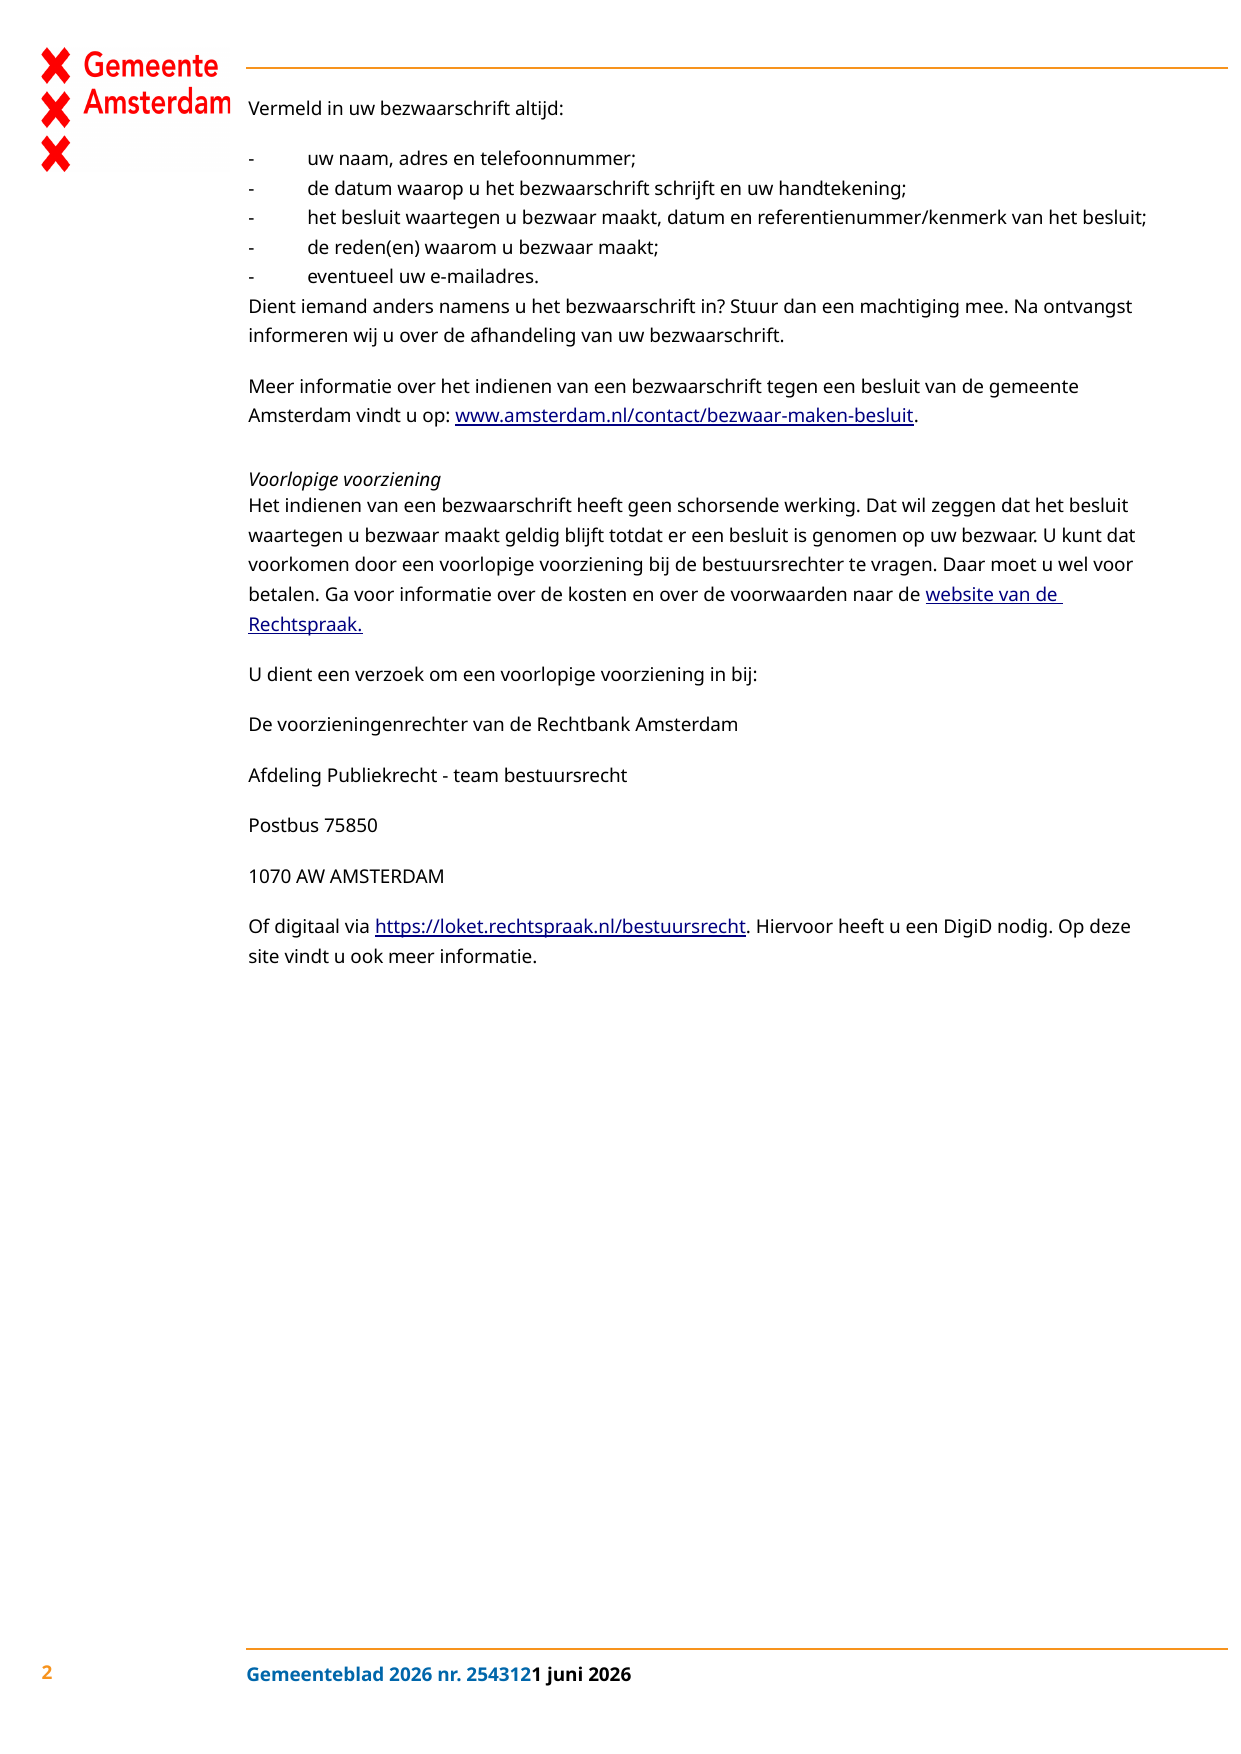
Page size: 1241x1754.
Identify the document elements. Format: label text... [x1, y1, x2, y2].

text 1070 AW AMSTERDAM [248, 863, 1152, 888]
list de datum waarop u het bezwaarschrift schrijft en uw handtekening; [248, 175, 1152, 201]
list uw naam, adres en telefoonnummer; [248, 145, 1152, 171]
text Voorlopige voorziening [248, 467, 1152, 492]
text Vermeld in uw bezwaarschrift altijd: [248, 95, 1152, 121]
text Meer informatie over het indienen van een bezwaarschrift tegen een besluit van de gemeente Amsterdam vindt u op: www.amsterdam.nl/contact/bezwaar-maken-besluit. [248, 373, 1152, 428]
picture [41, 47, 231, 172]
text Of digitaal via https://loket.rechtspraak.nl/bestuursrecht. Hiervoor heeft u een DigiD nodig. Op deze site vindt u ook meer informatie. [248, 913, 1152, 968]
text Afdeling Publiekrecht - team bestuursrecht [248, 762, 1152, 788]
list eventueel uw e-mailadres. [248, 263, 1152, 289]
text Postbus 75850 [248, 812, 1152, 838]
list de reden(en) waarom u bezwaar maakt; [248, 234, 1152, 260]
text Het indienen van een bezwaarschrift heeft geen schorsende werking. Dat wil zeggen dat het besluit waartegen u bezwaar maakt geldig blijft totdat er een besluit is genomen op uw bezwaar. U kunt dat voorkomen door een voorlopige voorziening bij de bestuursrechter te vragen. Daar moet u wel voor betalen. Ga voor informatie over de kosten en over de voorwaarden naar de website van de Rechtspraak. [248, 492, 1152, 636]
text Dient iemand anders namens u het bezwaarschrift in? Stuur dan een machtiging mee. Na ontvangst informeren wij u over de afhandeling van uw bezwaarschrift. [248, 293, 1152, 348]
text U dient een verzoek om een voorlopige voorziening in bij: [248, 661, 1152, 687]
text De voorzieningenrechter van de Rechtbank Amsterdam [248, 712, 1152, 737]
list het besluit waartegen u bezwaar maakt, datum en referentienummer/kenmerk van het besluit; [248, 204, 1152, 230]
